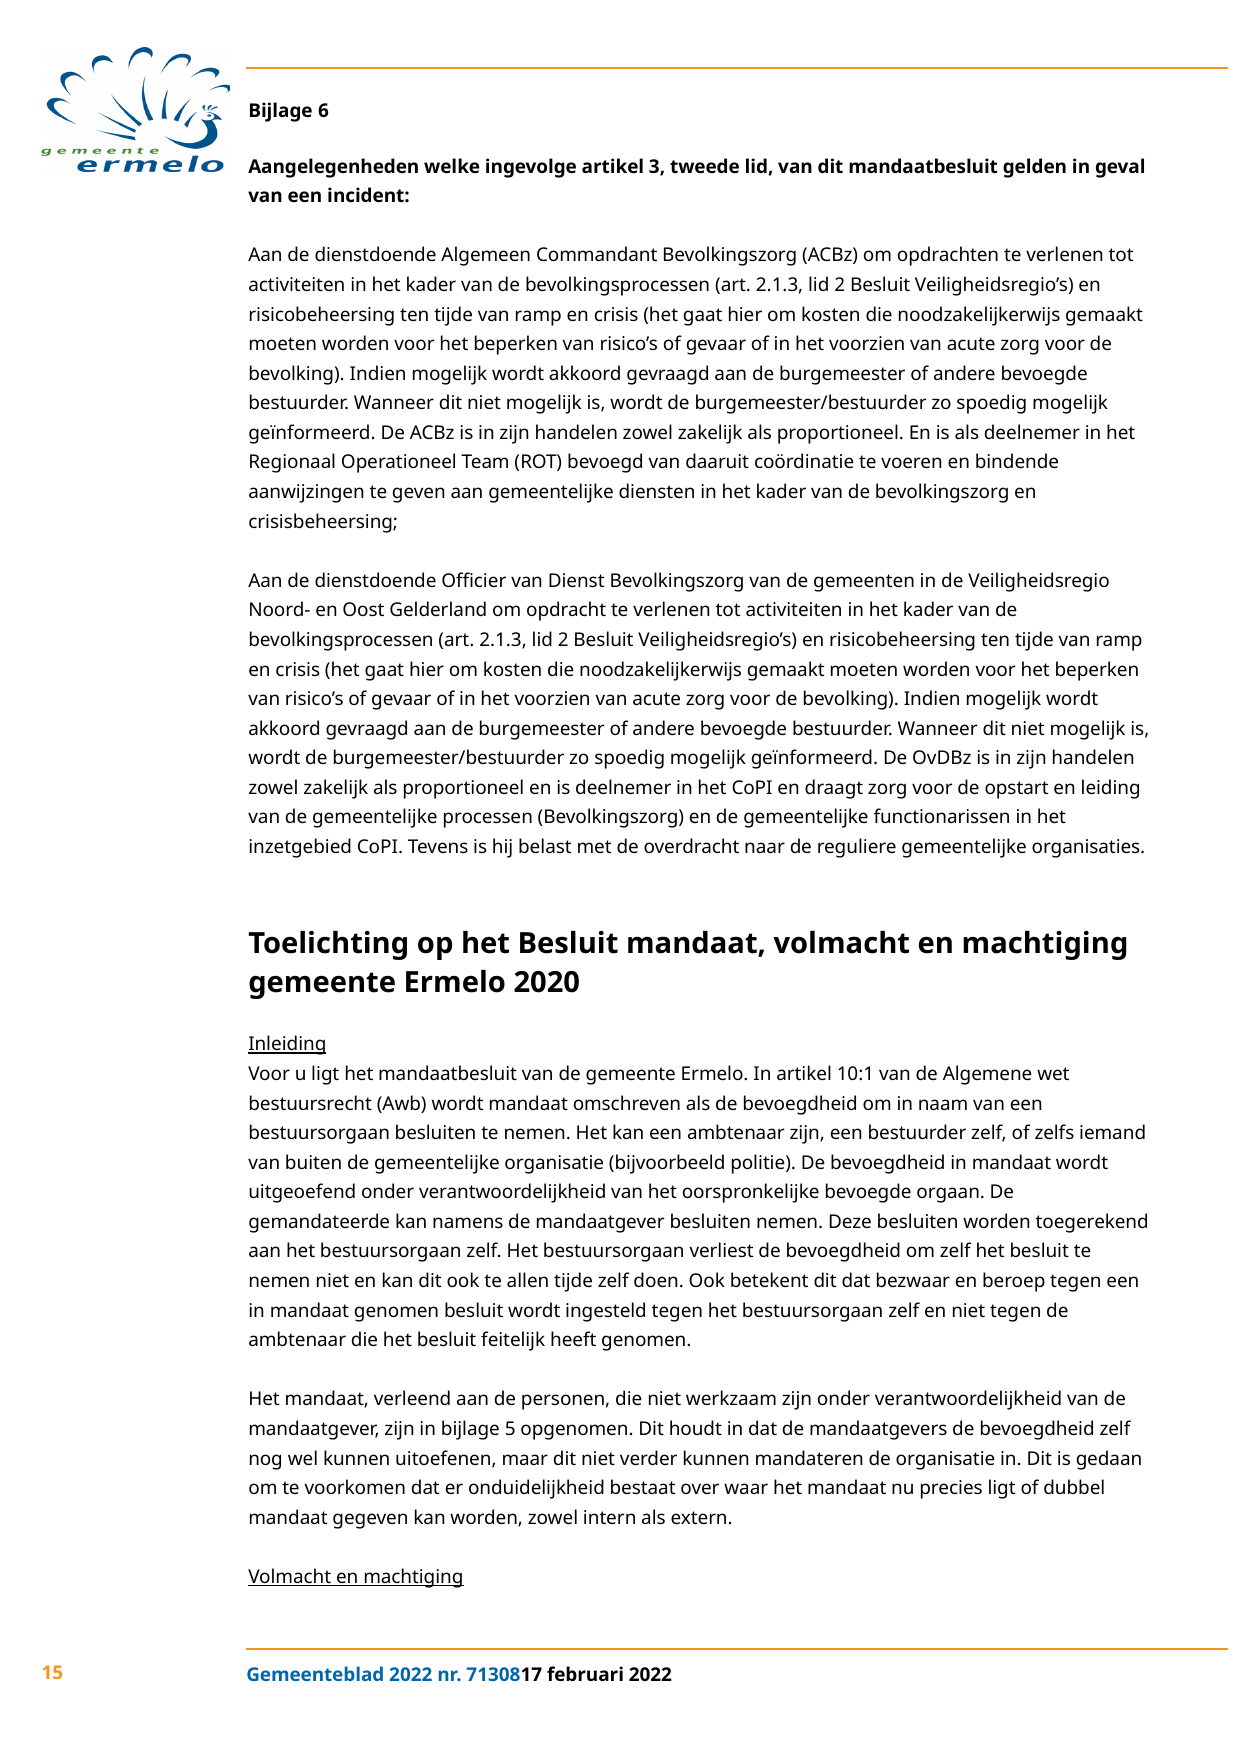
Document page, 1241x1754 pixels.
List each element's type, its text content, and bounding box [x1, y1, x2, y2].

text Aan de dienstdoende Algemeen Commandant Bevolkingszorg (ACBz) om opdrachten te verlenen tot activiteiten in het kader van de bevolkingsprocessen (art. 2.1.3, lid 2 Besluit Veiligheidsregio’s) en risicobeheersing ten tijde van ramp en crisis (het gaat hier om kosten die noodzakelijkerwijs gemaakt moeten worden voor het beperken van risico’s of gevaar of in het voorzien van acute zorg voor de bevolking). Indien mogelijk wordt akkoord gevraagd aan de burgemeester of andere bevoegde bestuurder. Wanneer dit niet mogelijk is, wordt de burgemeester/bestuurder zo spoedig mogelijk geïnformeerd. De ACBz is in zijn handelen zowel zakelijk als proportioneel. En is als deelnemer in het Regionaal Operationeel Team (ROT) bevoegd van daaruit coördinatie te voeren en bindende aanwijzingen te geven aan gemeentelijke diensten in het kader van de bevolkingszorg en crisisbeheersing; [248, 242, 1152, 534]
text Volmacht en machtiging [248, 1563, 1152, 1589]
text Voor u ligt het mandaatbesluit van de gemeente Ermelo. In artikel 10:1 van de Algemene wet bestuursrecht (Awb) wordt mandaat omschreven als de bevoegdheid om in naam van een bestuursorgaan besluiten te nemen. Het kan een ambtenaar zijn, een bestuurder zelf, of zelfs iemand van buiten de gemeentelijke organisatie (bijvoorbeeld politie). De bevoegdheid in mandaat wordt uitgeoefend onder verantwoordelijkheid van het oorspronkelijke bevoegde orgaan. De gemandateerde kan namens de mandaatgever besluiten nemen. Deze besluiten worden toegerekend aan het bestuursorgaan zelf. Het bestuursorgaan verliest de bevoegdheid om zelf het besluit te nemen niet en kan dit ook te allen tijde zelf doen. Ook betekent dit dat bezwaar en beroep tegen een in mandaat genomen besluit wordt ingesteld tegen het bestuursorgaan zelf en niet tegen de ambtenaar die het besluit feitelijk heeft genomen. [248, 1060, 1152, 1352]
text Aan de dienstdoende Officier van Dienst Bevolkingszorg van de gemeenten in de Veiligheidsregio Noord- en Oost Gelderland om opdracht te verlenen tot activiteiten in het kader van de bevolkingsprocessen (art. 2.1.3, lid 2 Besluit Veiligheidsregio’s) en risicobeheersing ten tijde van ramp en crisis (het gaat hier om kosten die noodzakelijkerwijs gemaakt moeten worden voor het beperken van risico’s of gevaar of in het voorzien van acute zorg voor de bevolking). Indien mogelijk wordt akkoord gevraagd aan de burgemeester of andere bevoegde bestuurder. Wanneer dit niet mogelijk is, wordt de burgemeester/bestuurder zo spoedig mogelijk geïnformeerd. De OvDBz is in zijn handelen zowel zakelijk als proportioneel en is deelnemer in het CoPI en draagt zorg voor de opstart en leiding van de gemeentelijke processen (Bevolkingszorg) en de gemeentelijke functionarissen in het inzetgebied CoPI. Tevens is hij belast met de overdracht naar de reguliere gemeentelijke organisaties. [248, 567, 1152, 859]
text Inleiding [248, 1031, 1152, 1056]
text Toelichting op het Besluit mandaat, volmacht en machtiging gemeente Ermelo 2020 [248, 922, 1152, 1001]
text Aangelegenheden welke ingevolge artikel 3, tweede lid, van dit mandaatbesluit gelden in geval van een incident: [248, 153, 1152, 208]
text Bijlage 6 [248, 95, 1152, 123]
text Het mandaat, verleend aan de personen, die niet werkzaam zijn onder verantwoordelijkheid van de mandaatgever, zijn in bijlage 5 opgenomen. Dit houdt in dat de mandaatgevers de bevoegdheid zelf nog wel kunnen uitoefenen, maar dit niet verder kunnen mandateren de organisatie in. Dit is gedaan om te voorkomen dat er onduidelijkheid bestaat over waar het mandaat nu precies ligt of dubbel mandaat gegeven kan worden, zowel intern als extern. [248, 1386, 1152, 1530]
picture [41, 47, 231, 172]
